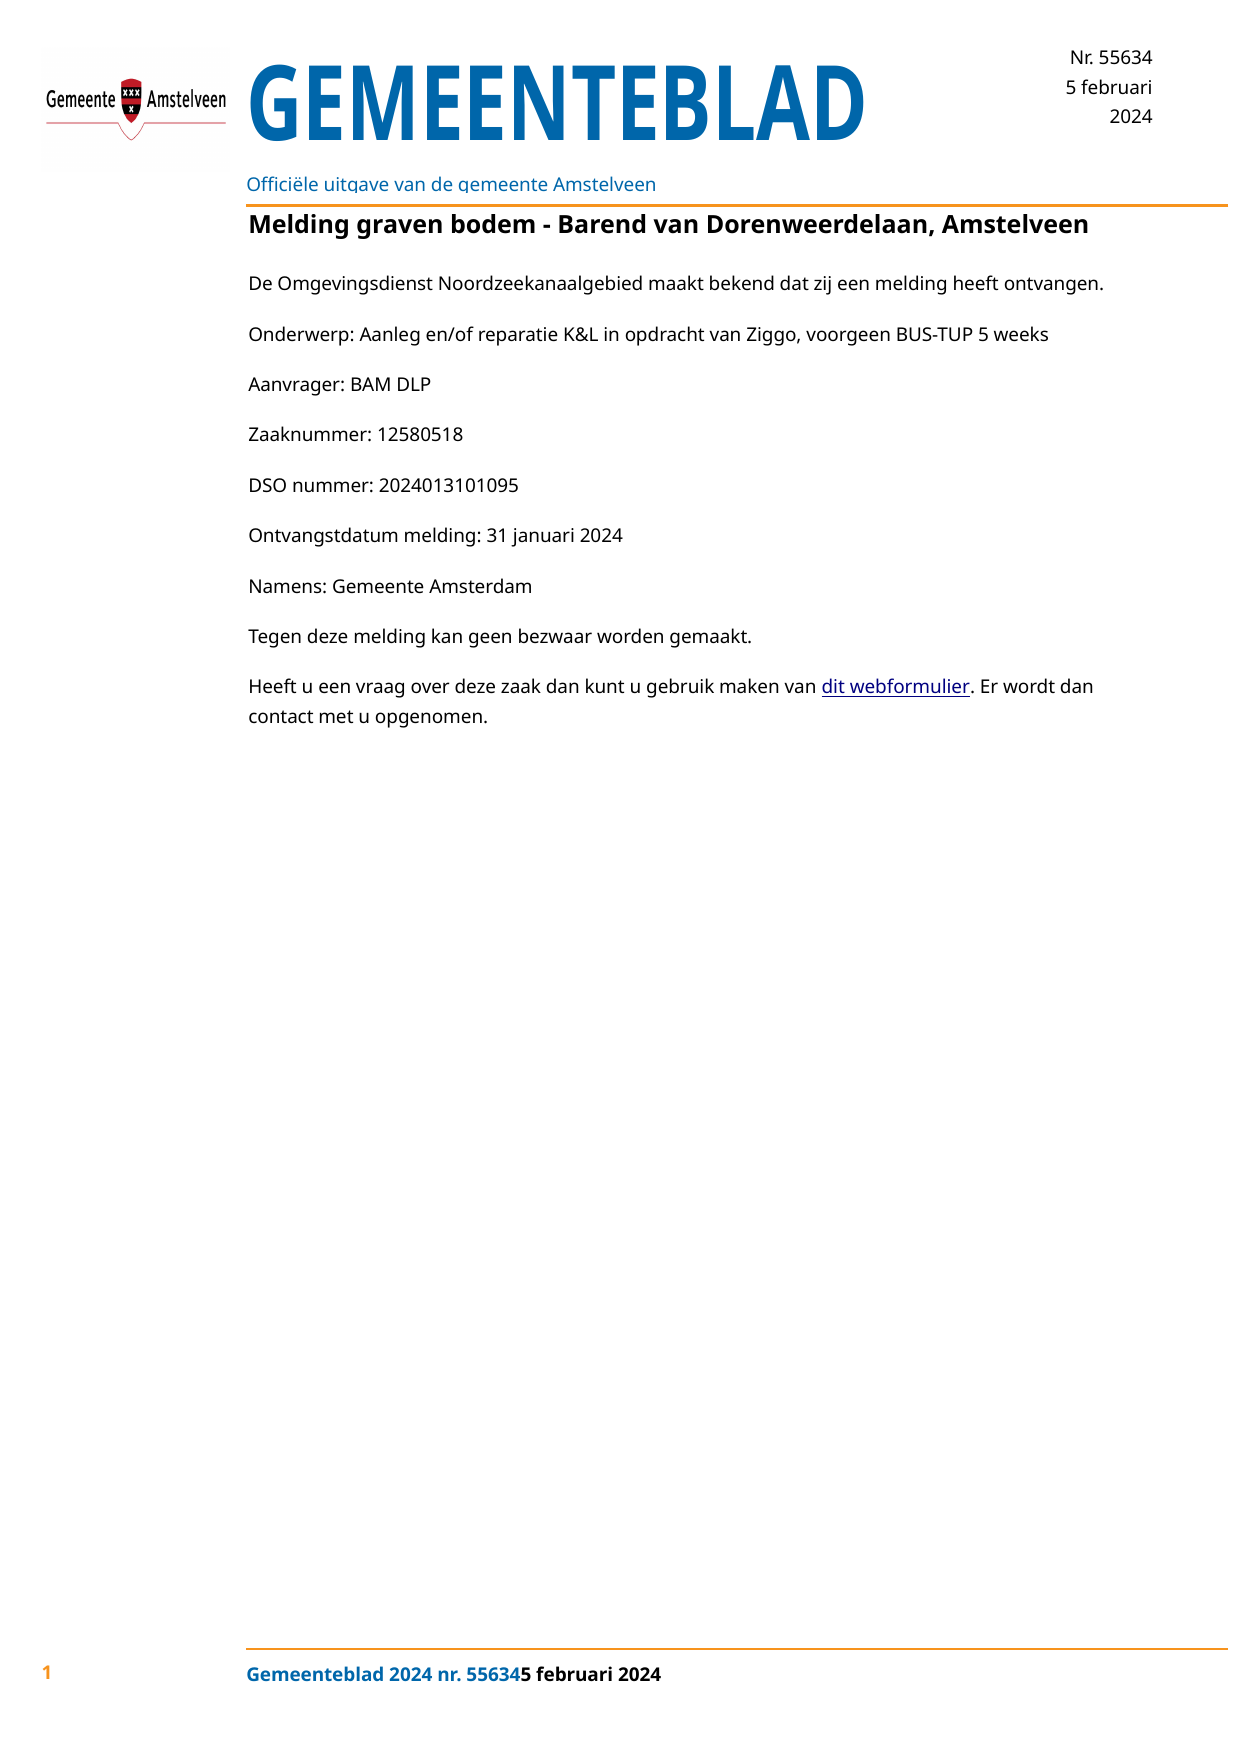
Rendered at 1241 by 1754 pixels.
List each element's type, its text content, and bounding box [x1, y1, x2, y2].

text Tegen deze melding kan geen bezwaar worden gemaakt. [248, 623, 1152, 649]
picture [41, 47, 231, 172]
text De Omgevingsdienst Noordzeekanaalgebied maakt bekend dat zij een melding heeft ontvangen. [248, 270, 1152, 296]
text Onderwerp: Aanleg en/of reparatie K&L in opdracht van Ziggo, voorgeen BUS-TUP 5 weeks [248, 321, 1152, 346]
text Aanvrager: BAM DLP [248, 371, 1152, 397]
text Namens: Gemeente Amsterdam [248, 573, 1152, 598]
text DSO nummer: 2024013101095 [248, 472, 1152, 498]
text Melding graven bodem - Barend van Dorenweerdelaan, Amstelveen [248, 207, 1152, 241]
text Zaaknummer: 12580518 [248, 422, 1152, 447]
text Ontvangstdatum melding: 31 januari 2024 [248, 522, 1152, 548]
text Heeft u een vraag over deze zaak dan kunt u gebruik maken van dit webformulier. Er wordt dan contact met u opgenomen. [248, 674, 1152, 729]
